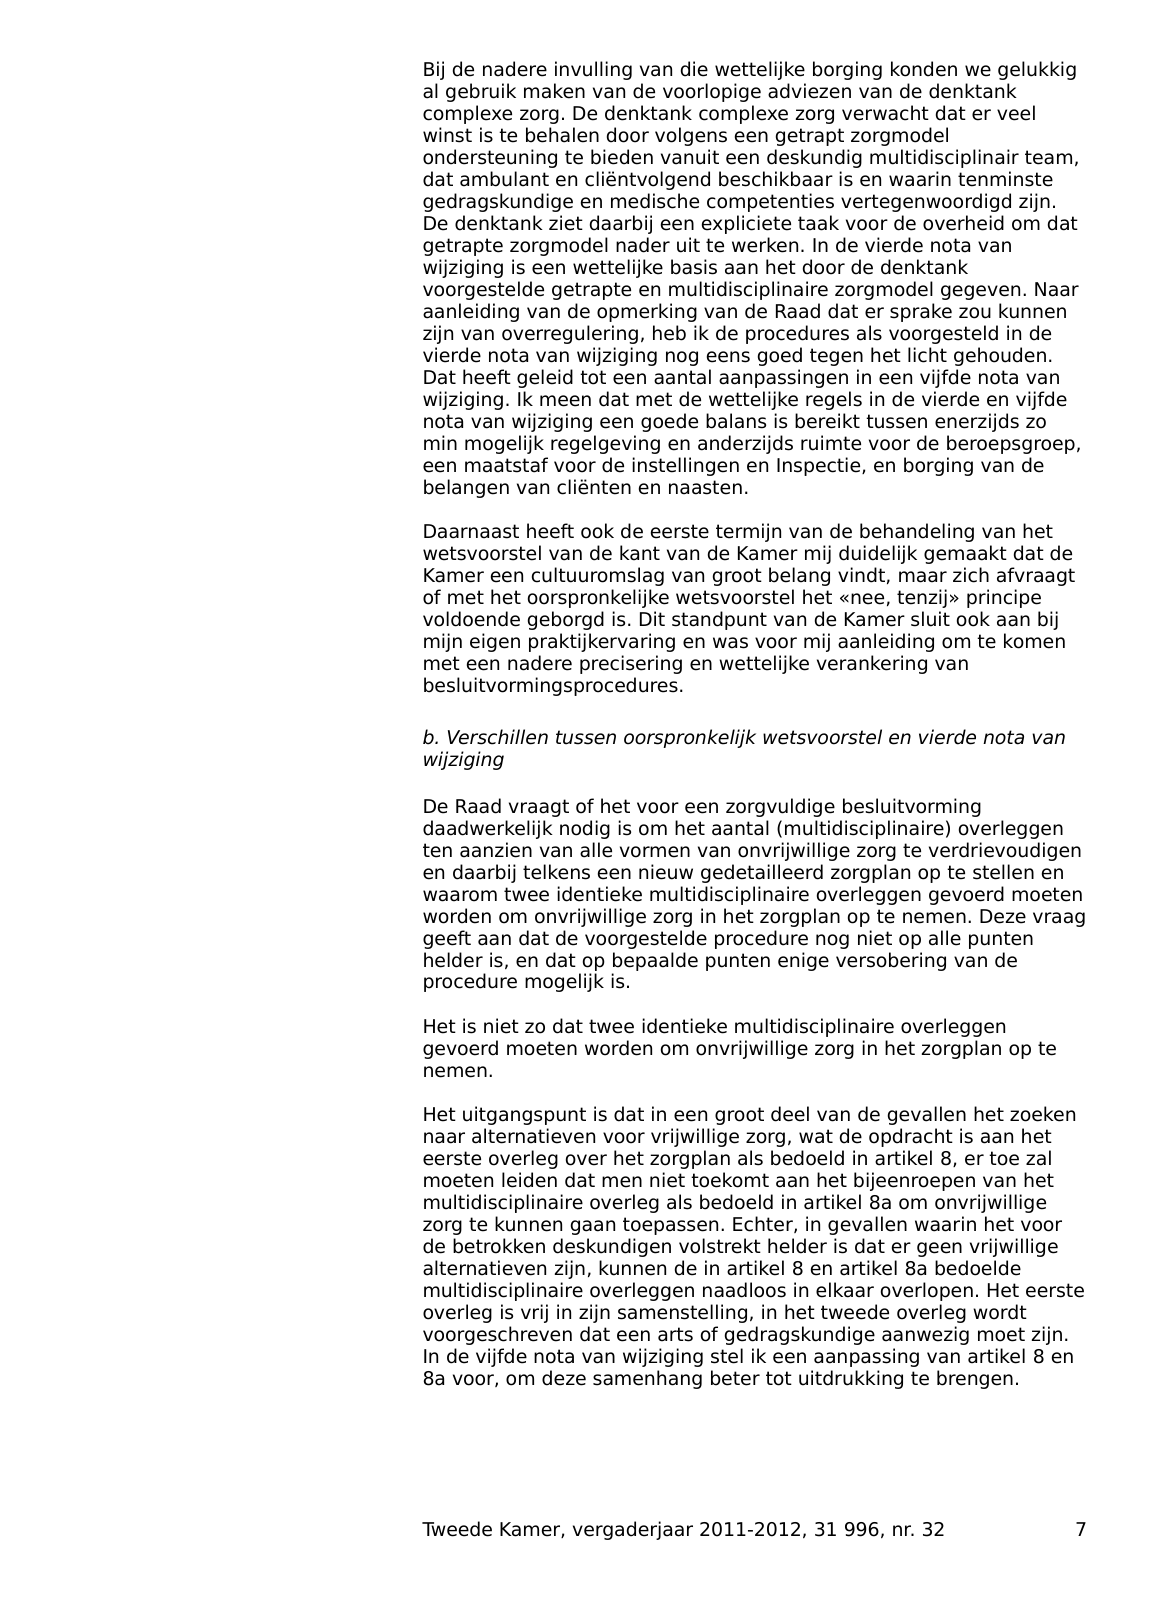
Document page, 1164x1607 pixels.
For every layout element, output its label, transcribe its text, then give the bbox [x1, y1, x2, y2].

text Bij de nadere invulling van die wettelijke borging konden we gelukkig al gebruik maken van de voorlopige adviezen van de denktank complexe zorg. De denktank complexe zorg verwacht dat er veel winst is te behalen door volgens een getrapt zorgmodel ondersteuning te bieden vanuit een deskundig multidisciplinair team, dat ambulant en cliëntvolgend beschikbaar is en waarin tenminste gedragskundige en medische competenties vertegenwoordigd zijn. De denktank ziet daarbij een expliciete taak voor de overheid om dat getrapte zorgmodel nader uit te werken. In de vierde nota van wijziging is een wettelijke basis aan het door de denktank voorgestelde getrapte en multidisciplinaire zorgmodel gegeven. Naar aanleiding van de opmerking van de Raad dat er sprake zou kunnen zijn van overregulering, heb ik de procedures als voorgesteld in de vierde nota van wijziging nog eens goed tegen het licht gehouden. Dat heeft geleid tot een aantal aanpassingen in een vijfde nota van wijziging. Ik meen dat met de wettelijke regels in de vierde en vijfde nota van wijziging een goede balans is bereikt tussen enerzijds zo min mogelijk regelgeving en anderzijds ruimte voor de beroepsgroep, een maatstaf voor de instellingen en Inspectie, en borging van de belangen van cliënten en naasten. [422, 59, 1087, 499]
text Daarnaast heeft ook de eerste termijn van de behandeling van het wetsvoorstel van de kant van de Kamer mij duidelijk gemaakt dat de Kamer een cultuuromslag van groot belang vindt, maar zich afvraagt of met het oorspronkelijke wetsvoorstel het «nee, tenzij» principe voldoende geborgd is. Dit standpunt van de Kamer sluit ook aan bij mijn eigen praktijkervaring en was voor mij aanleiding om te komen met een nadere precisering en wettelijke verankering van besluitvormingsprocedures. [422, 521, 1087, 697]
text Het uitgangspunt is dat in een groot deel van de gevallen het zoeken naar alternatieven voor vrijwillige zorg, wat de opdracht is aan het eerste overleg over het zorgplan als bedoeld in artikel 8, er toe zal moeten leiden dat men niet toekomt aan het bijeenroepen van het multidisciplinaire overleg als bedoeld in artikel 8a om onvrijwillige zorg te kunnen gaan toepassen. Echter, in gevallen waarin het voor de betrokken deskundigen volstrekt helder is dat er geen vrijwillige alternatieven zijn, kunnen de in artikel 8 en artikel 8a bedoelde multidisciplinaire overleggen naadloos in elkaar overlopen. Het eerste overleg is vrij in zijn samenstelling, in het tweede overleg wordt voorgeschreven dat een arts of gedragskundige aanwezig moet zijn. In de vijfde nota van wijziging stel ik een aanpassing van artikel 8 en 8a voor, om deze samenhang beter tot uitdrukking te brengen. [422, 1104, 1087, 1389]
text Het is niet zo dat twee identieke multidisciplinaire overleggen gevoerd moeten worden om onvrijwillige zorg in het zorgplan op te nemen. [422, 1016, 1087, 1082]
subtitle b. Verschillen tussen oorspronkelijk wetsvoorstel en vierde nota van wijziging [422, 727, 1087, 771]
text De Raad vraagt of het voor een zorgvuldige besluitvorming daadwerkelijk nodig is om het aantal (multidisciplinaire) overleggen ten aanzien van alle vormen van onvrijwillige zorg te verdrievoudigen en daarbij telkens een nieuw gedetailleerd zorgplan op te stellen en waarom twee identieke multidisciplinaire overleggen gevoerd moeten worden om onvrijwillige zorg in het zorgplan op te nemen. Deze vraag geeft aan dat de voorgestelde procedure nog niet op alle punten helder is, en dat op bepaalde punten enige versobering van de procedure mogelijk is. [422, 796, 1087, 993]
